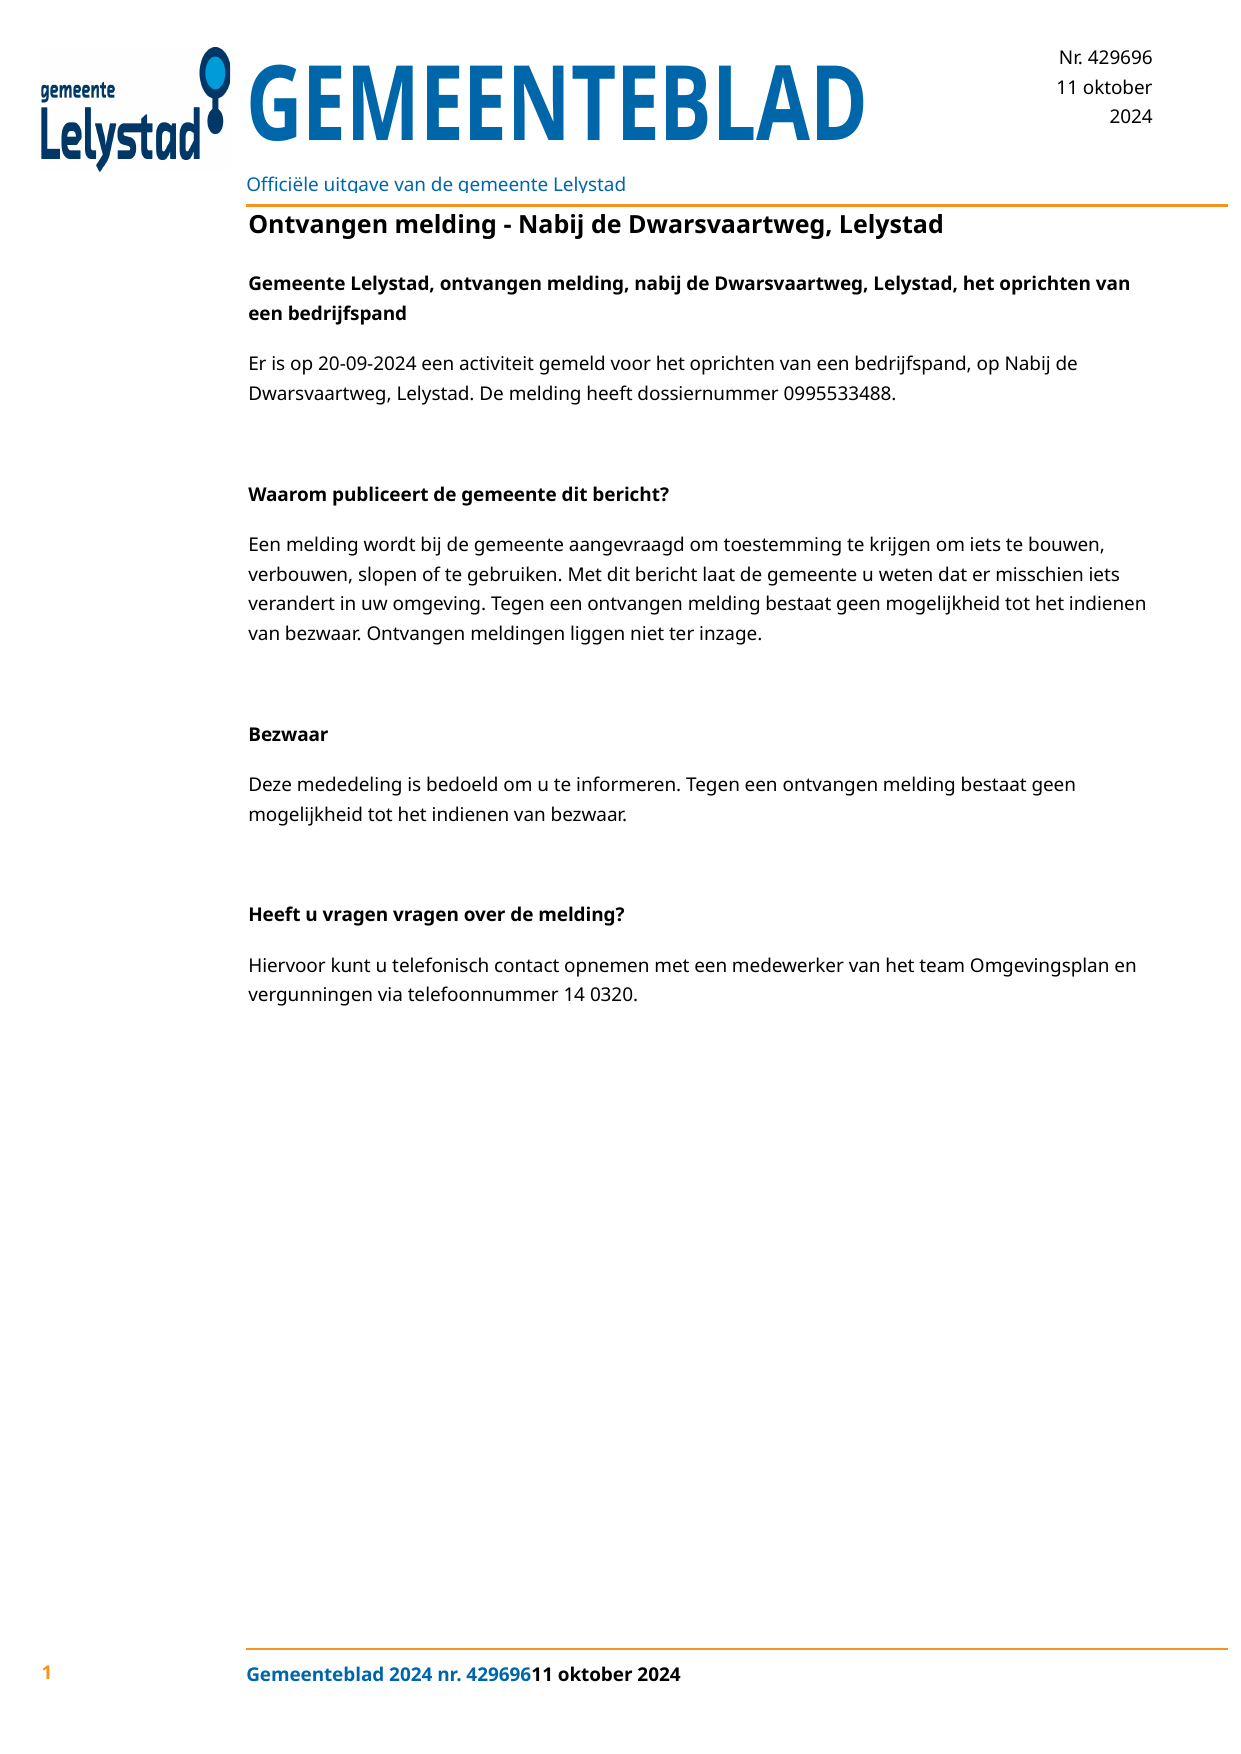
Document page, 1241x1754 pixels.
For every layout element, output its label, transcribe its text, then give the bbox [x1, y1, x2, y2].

text Ontvangen melding - Nabij de Dwarsvaartweg, Lelystad [248, 207, 1152, 241]
text Deze mededeling is bedoeld om u te informeren. Tegen een ontvangen melding bestaat geen mogelijkheid tot het indienen van bezwaar. [248, 771, 1152, 826]
text Een melding wordt bij de gemeente aangevraagd om toestemming te krijgen om iets te bouwen, verbouwen, slopen of te gebruiken. Met dit bericht laat de gemeente u weten dat er misschien iets verandert in uw omgeving. Tegen een ontvangen melding bestaat geen mogelijkheid tot het indienen van bezwaar. Ontvangen meldingen liggen niet ter inzage. [248, 531, 1152, 646]
text Hiervoor kunt u telefonisch contact opnemen met een medewerker van het team Omgevingsplan en vergunningen via telefoonnummer 14 0320. [248, 952, 1152, 1007]
text Heeft u vragen vragen over de melding? [248, 902, 1152, 927]
text Waarom publiceert de gemeente dit bericht? [248, 481, 1152, 506]
text Gemeente Lelystad, ontvangen melding, nabij de Dwarsvaartweg, Lelystad, het oprichten van een bedrijfspand [248, 270, 1152, 326]
text Bezwaar [248, 721, 1152, 746]
text Er is op 20-09-2024 een activiteit gemeld voor het oprichten van een bedrijfspand, op Nabij de Dwarsvaartweg, Lelystad. De melding heeft dossiernummer 0995533488. [248, 350, 1152, 406]
picture [41, 47, 231, 172]
